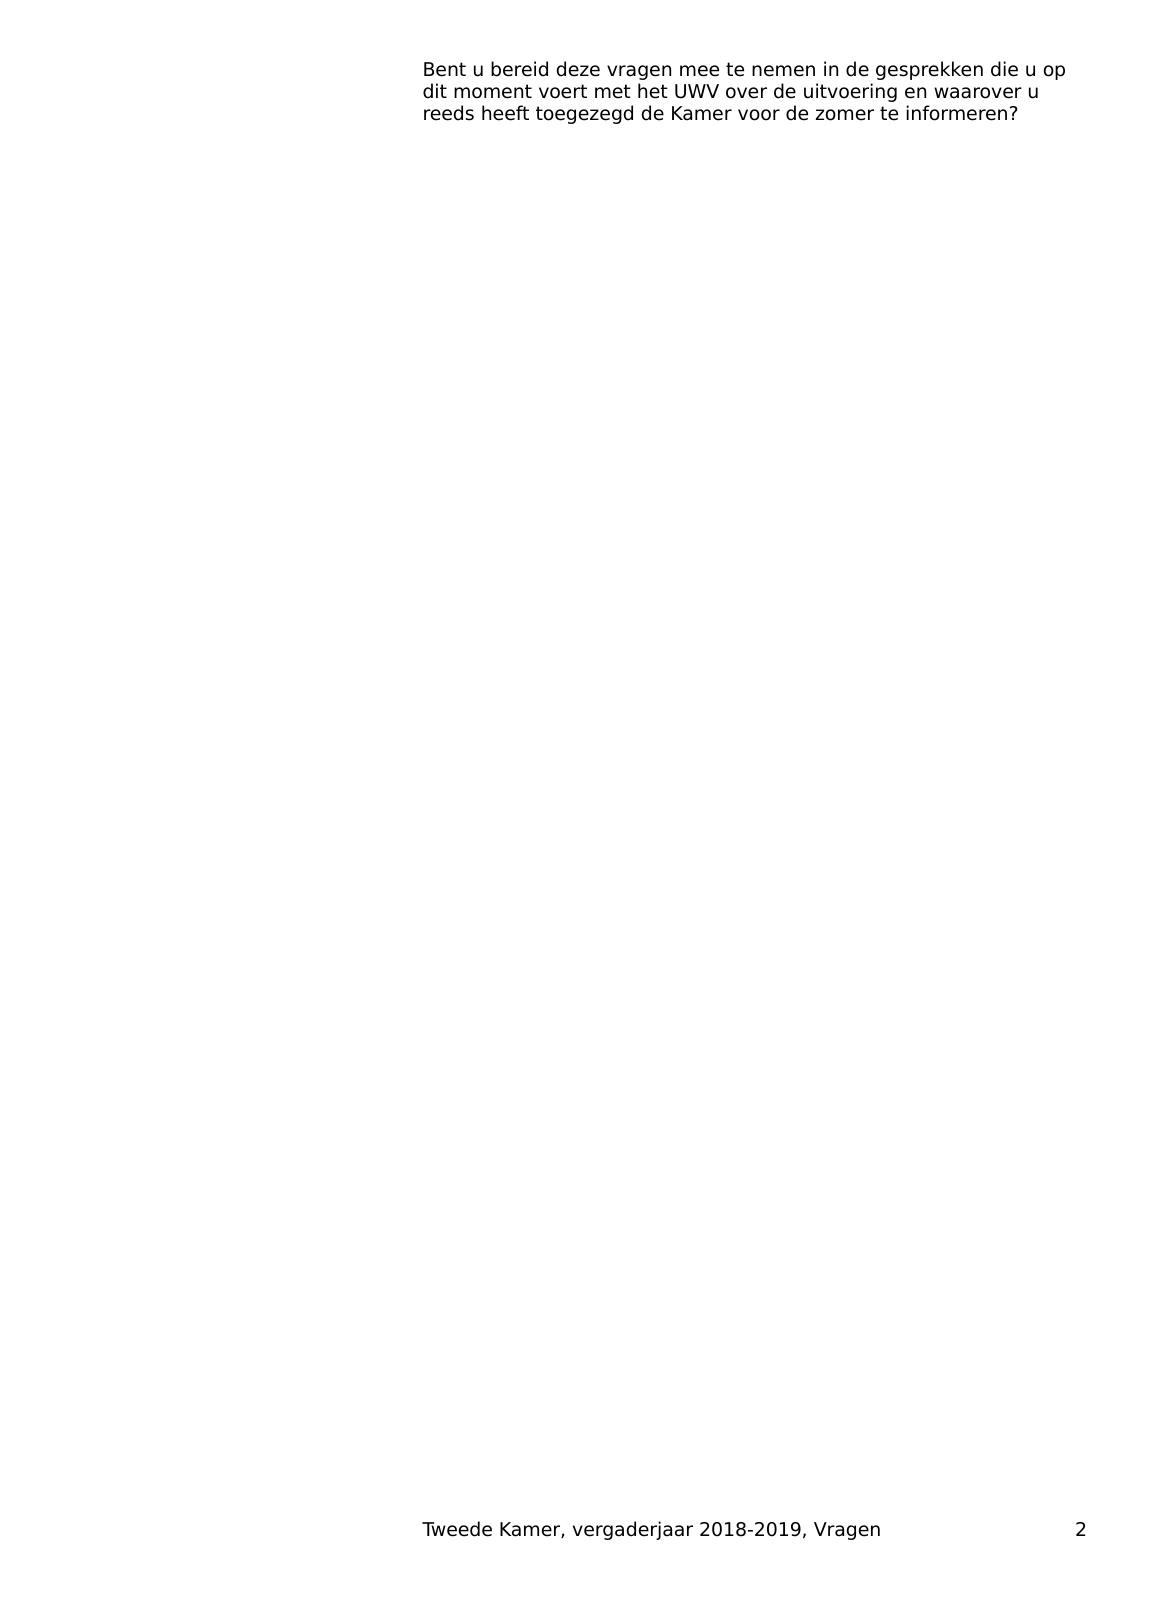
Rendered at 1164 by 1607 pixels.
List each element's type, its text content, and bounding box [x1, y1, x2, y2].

text Bent u bereid deze vragen mee te nemen in de gesprekken die u op dit moment voert met het UWV over de uitvoering en waarover u reeds heeft toegezegd de Kamer voor de zomer te informeren? [422, 59, 1087, 125]
